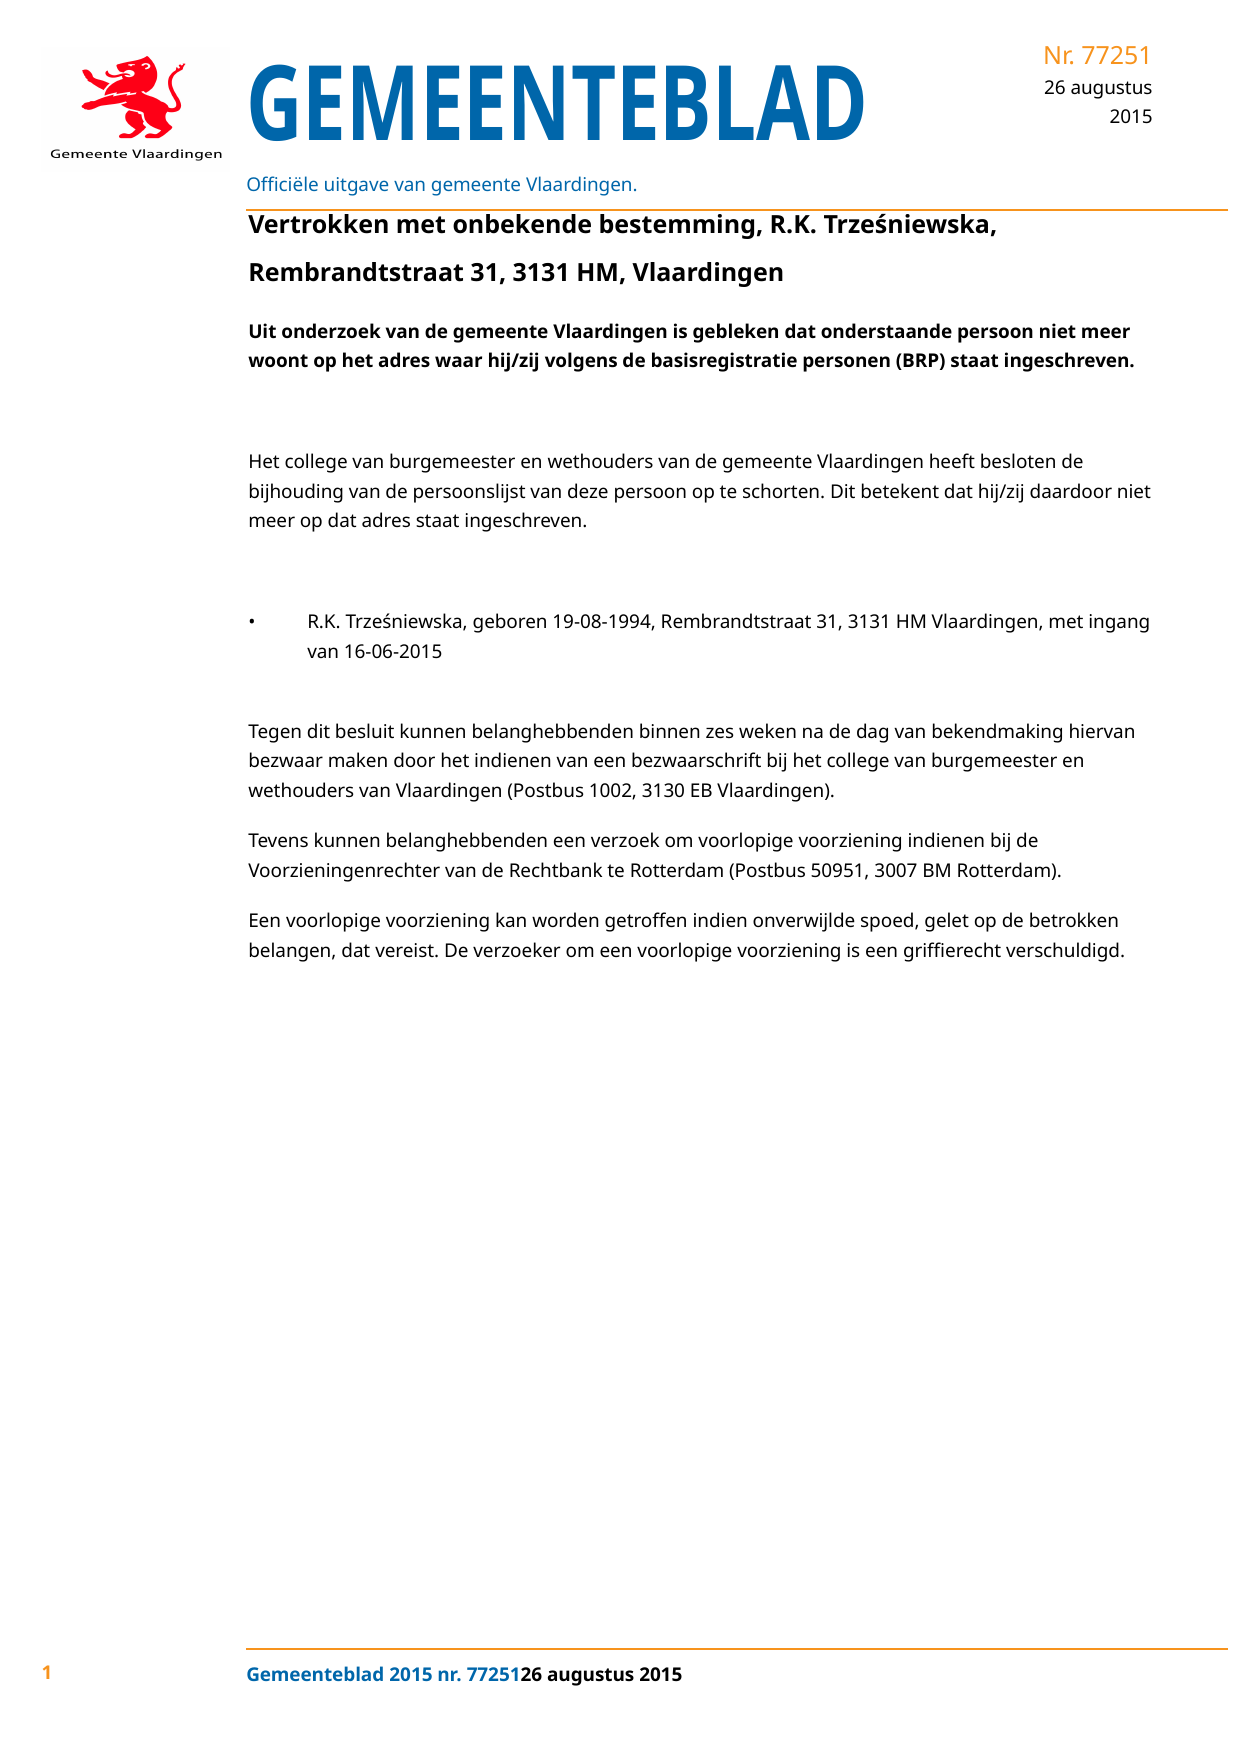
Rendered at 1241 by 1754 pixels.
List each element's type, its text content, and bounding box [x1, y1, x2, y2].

text Tevens kunnen belanghebbenden een verzoek om voorlopige voorziening indienen bij de Voorzieningenrechter van de Rechtbank te Rotterdam (Postbus 50951, 3007 BM Rotterdam). [248, 827, 1152, 883]
picture [41, 47, 231, 172]
list R.K. Trześniewska, geboren 19-08-1994, Rembrandtstraat 31, 3131 HM Vlaardingen, met ingang van 16-06-2015 [248, 608, 1152, 664]
text Het college van burgemeester en wethouders van de gemeente Vlaardingen heeft besloten de bijhouding van de persoonslijst van deze persoon op te schorten. Dit betekent dat hij/zij daardoor niet meer op dat adres staat ingeschreven. [248, 448, 1152, 533]
text Tegen dit besluit kunnen belanghebbenden binnen zes weken na de dag van bekendmaking hiervan bezwaar maken door het indienen van een bezwaarschrift bij het college van burgemeester en wethouders van Vlaardingen (Postbus 1002, 3130 EB Vlaardingen). [248, 718, 1152, 803]
text Uit onderzoek van de gemeente Vlaardingen is gebleken dat onderstaande persoon niet meer woont op het adres waar hij/zij volgens de basisregistratie personen (BRP) staat ingeschreven. [248, 318, 1152, 373]
text Vertrokken met onbekende bestemming, R.K. Trześniewska, Rembrandtstraat 31, 3131 HM, Vlaardingen [248, 211, 1152, 288]
text Een voorlopige voorziening kan worden getroffen indien onverwijlde spoed, gelet op de betrokken belangen, dat vereist. De verzoeker om een voorlopige voorziening is een griffierecht verschuldigd. [248, 907, 1152, 963]
